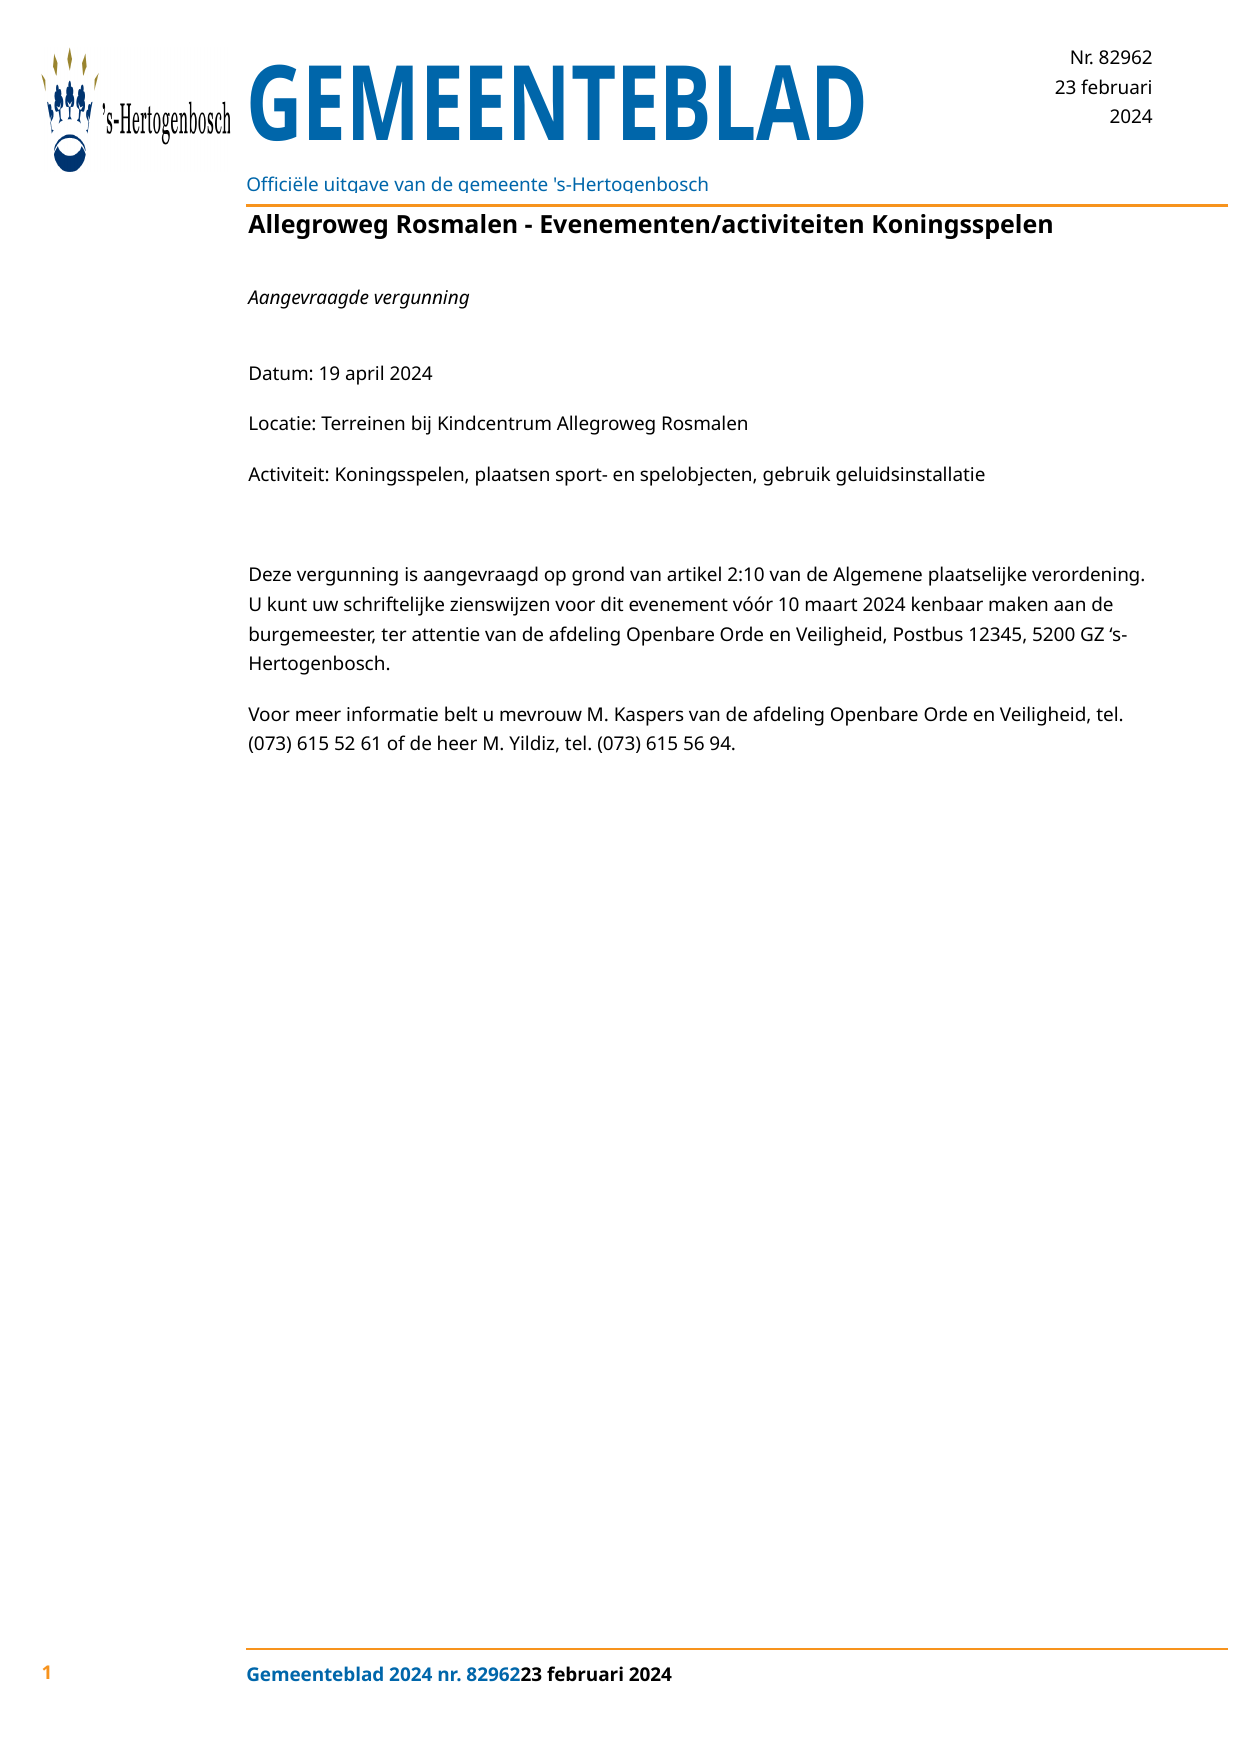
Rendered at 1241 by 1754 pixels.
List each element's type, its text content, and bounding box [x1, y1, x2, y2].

text Allegroweg Rosmalen - Evenementen/activiteiten Koningsspelen [248, 207, 1152, 241]
text Deze vergunning is aangevraagd op grond van artikel 2:10 van de Algemene plaatselijke verordening. U kunt uw schriftelijke zienswijzen voor dit evenement vóór 10 maart 2024 kenbaar maken aan de burgemeester, ter attentie van de afdeling Openbare Orde en Veiligheid, Postbus 12345, 5200 GZ ‘s-Hertogenbosch. [248, 562, 1152, 676]
text Voor meer informatie belt u mevrouw M. Kaspers van de afdeling Openbare Orde en Veiligheid, tel. (073) 615 52 61 of de heer M. Yildiz, tel. (073) 615 56 94. [248, 701, 1152, 756]
picture [41, 47, 231, 172]
text Locatie: Terreinen bij Kindcentrum Allegroweg Rosmalen [248, 410, 1152, 436]
text Activiteit: Koningsspelen, plaatsen sport- en spelobjecten, gebruik geluidsinstallatie [248, 461, 1152, 487]
text Aangevraagde vergunning [248, 284, 1152, 309]
text Datum: 19 april 2024 [248, 360, 1152, 386]
